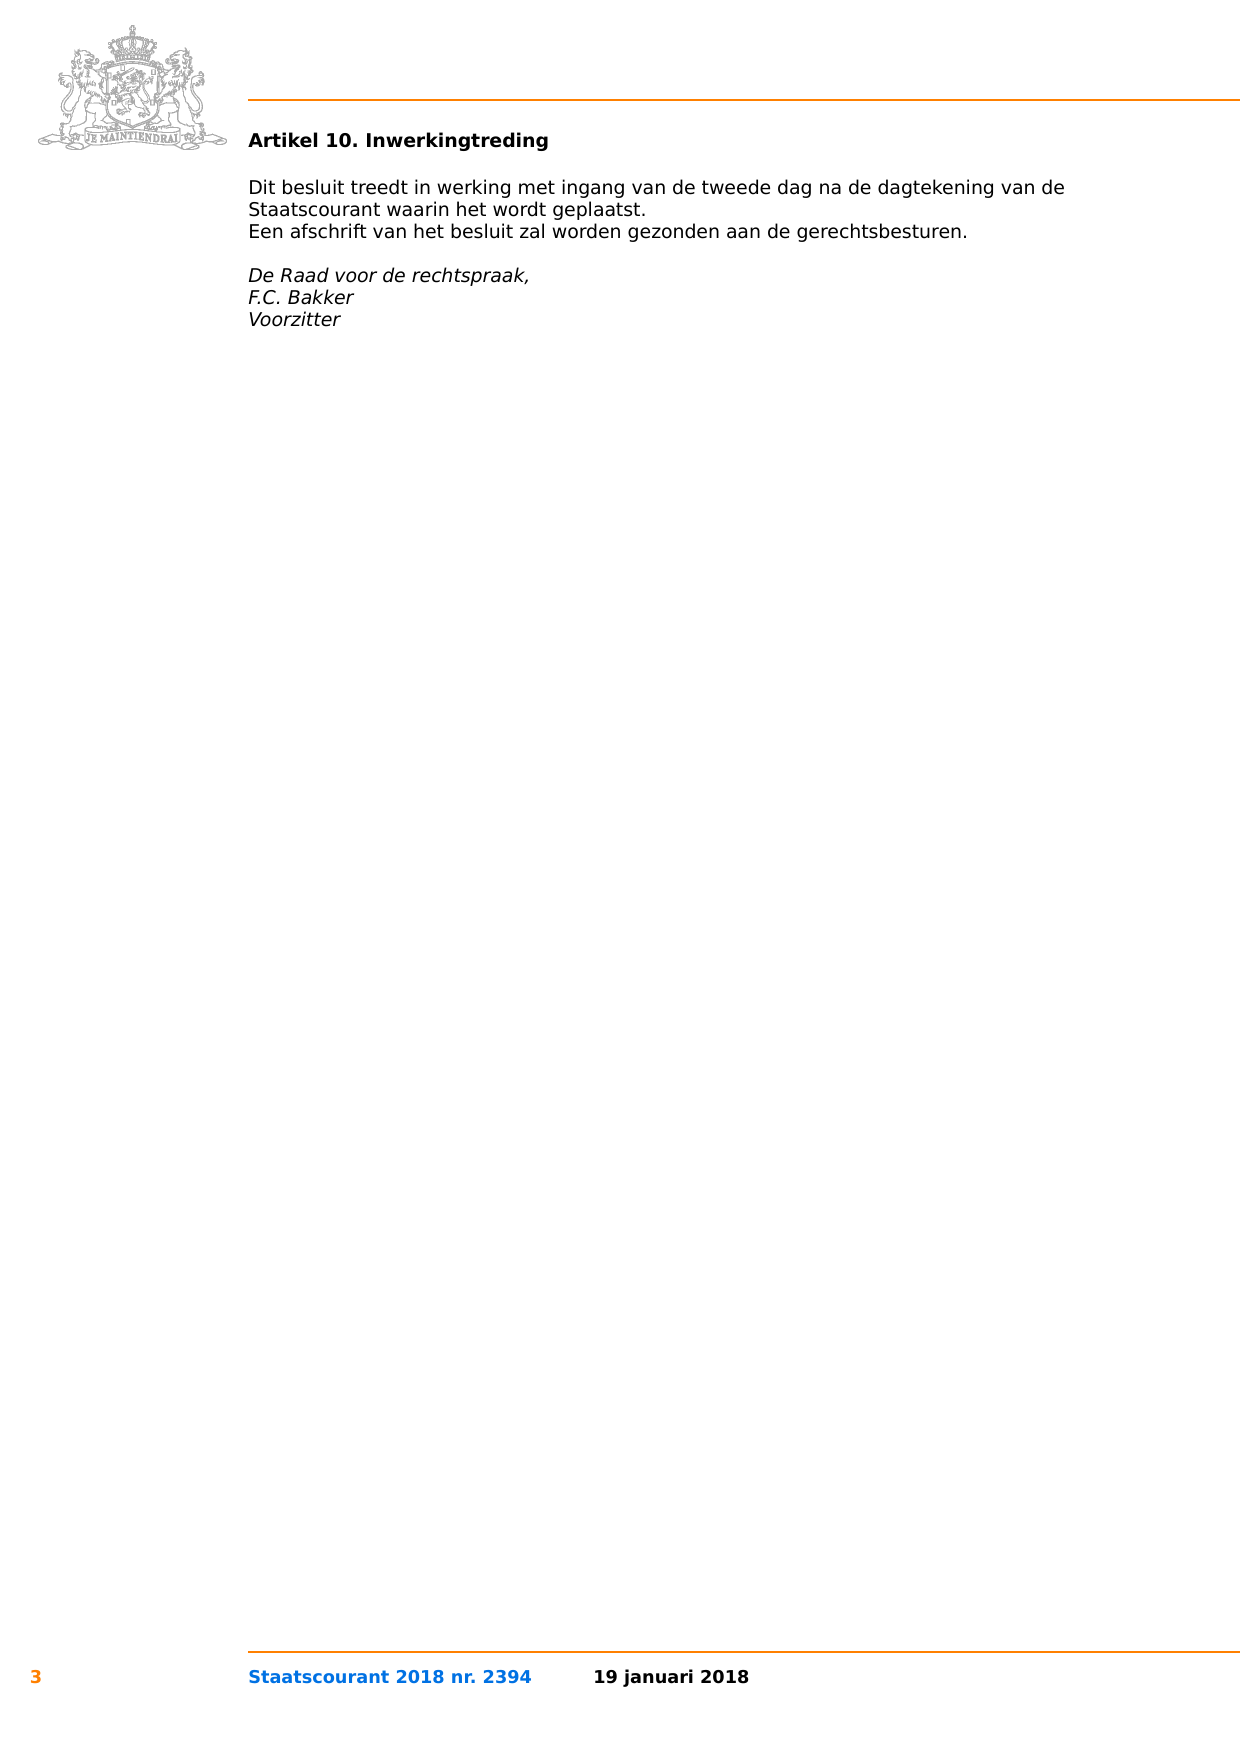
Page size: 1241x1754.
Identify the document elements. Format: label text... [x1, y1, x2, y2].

text Dit besluit treedt in werking met ingang van de tweede dag na de dagtekening van de Staatscourant waarin het wordt geplaatst. [248, 177, 1163, 221]
picture [38, 25, 227, 150]
text De Raad voor de rechtspraak, F.C. Bakker Voorzitter [248, 265, 1163, 331]
text Een afschrift van het besluit zal worden gezonden aan de gerechtsbesturen. [248, 221, 1163, 243]
subtitle Artikel 10. Inwerkingtreding [248, 130, 1163, 152]
